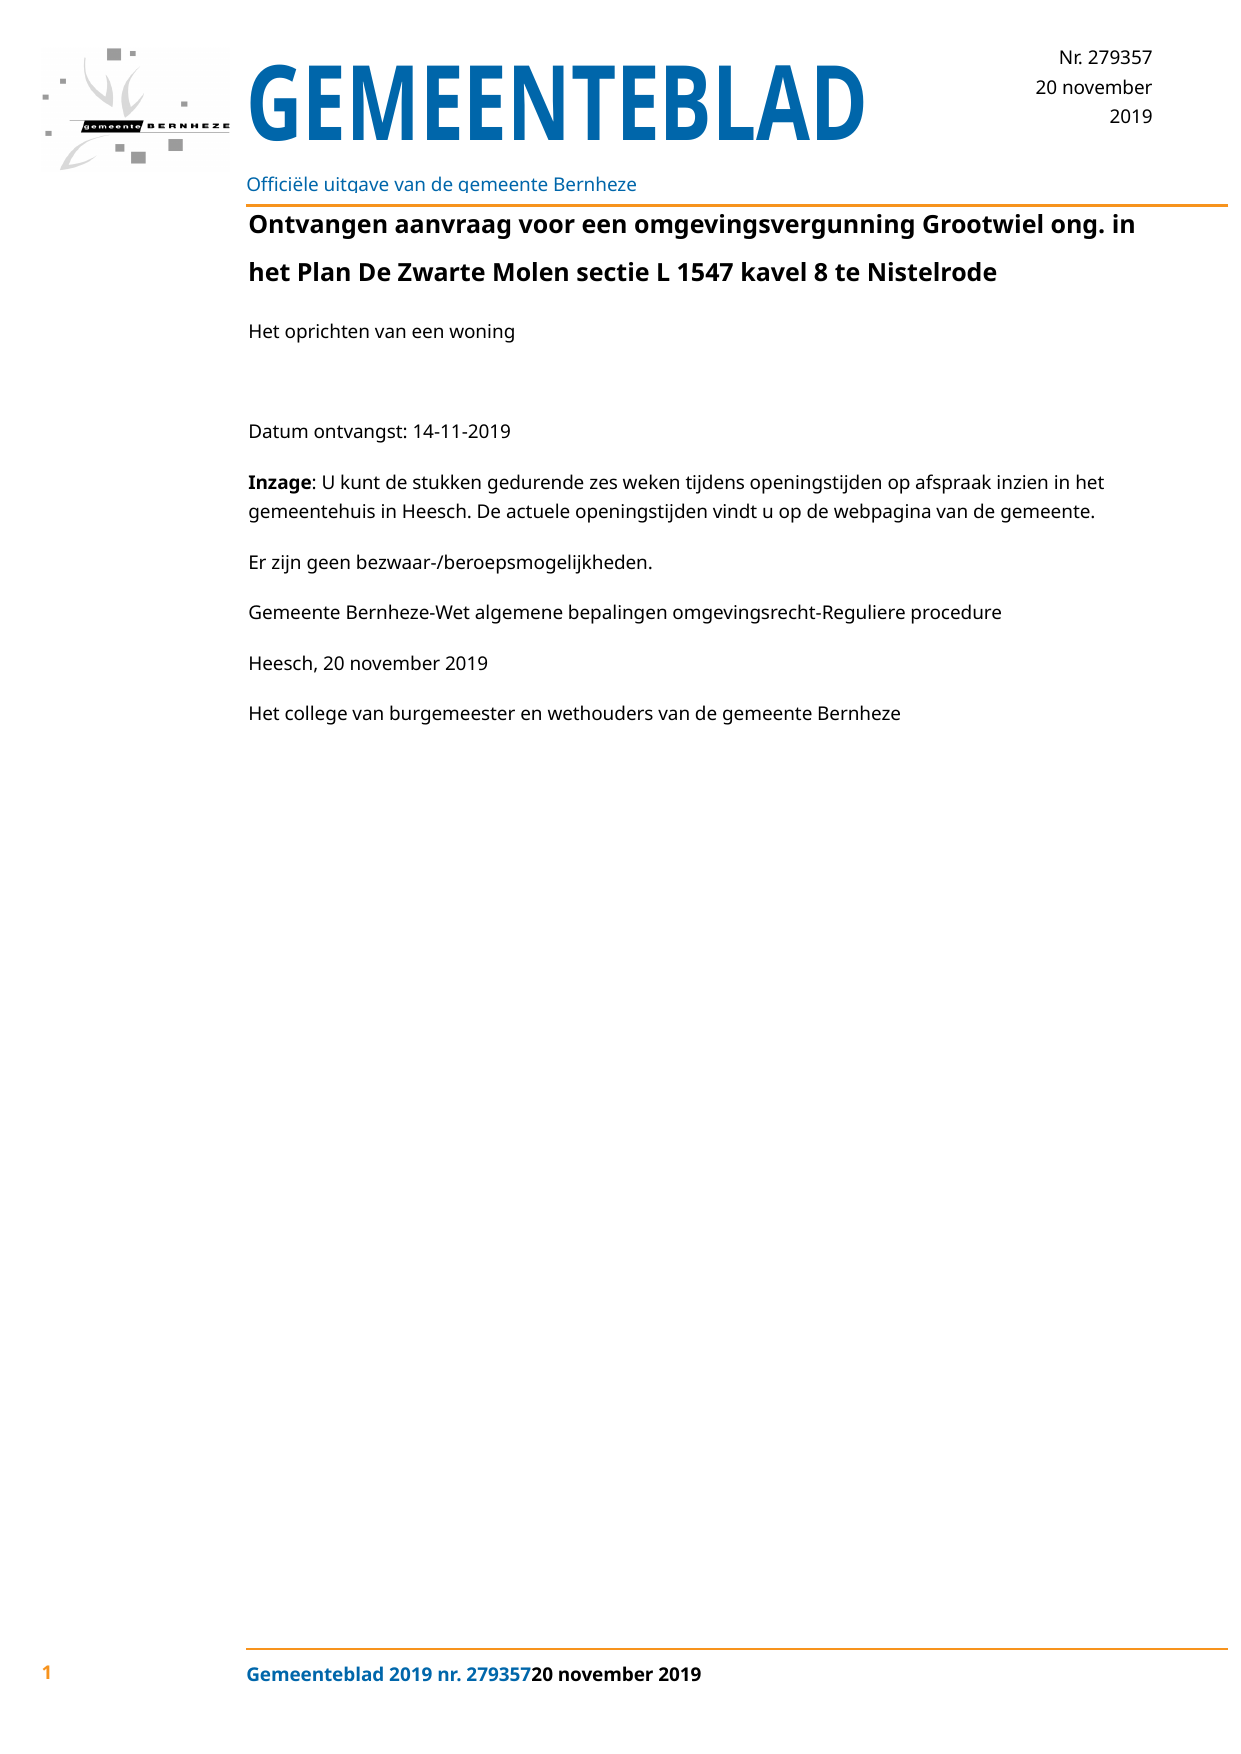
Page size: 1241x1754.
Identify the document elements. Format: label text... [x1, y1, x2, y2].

text Het college van burgemeester en wethouders van de gemeente Bernheze [248, 700, 1152, 726]
text Inzage: U kunt de stukken gedurende zes weken tijdens openingstijden op afspraak inzien in het gemeentehuis in Heesch. De actuele openingstijden vindt u op de webpagina van de gemeente. [248, 469, 1152, 524]
text Er zijn geen bezwaar-/beroepsmogelijkheden. [248, 549, 1152, 575]
text Heesch, 20 november 2019 [248, 650, 1152, 676]
text Ontvangen aanvraag voor een omgevingsvergunning Grootwiel ong. in het Plan De Zwarte Molen sectie L 1547 kavel 8 te Nistelrode [248, 207, 1152, 288]
text Gemeente Bernheze-Wet algemene bepalingen omgevingsrecht-Reguliere procedure [248, 599, 1152, 625]
text Het oprichten van een woning [248, 318, 1152, 344]
text Datum ontvangst: 14-11-2019 [248, 419, 1152, 444]
picture [41, 47, 231, 172]
